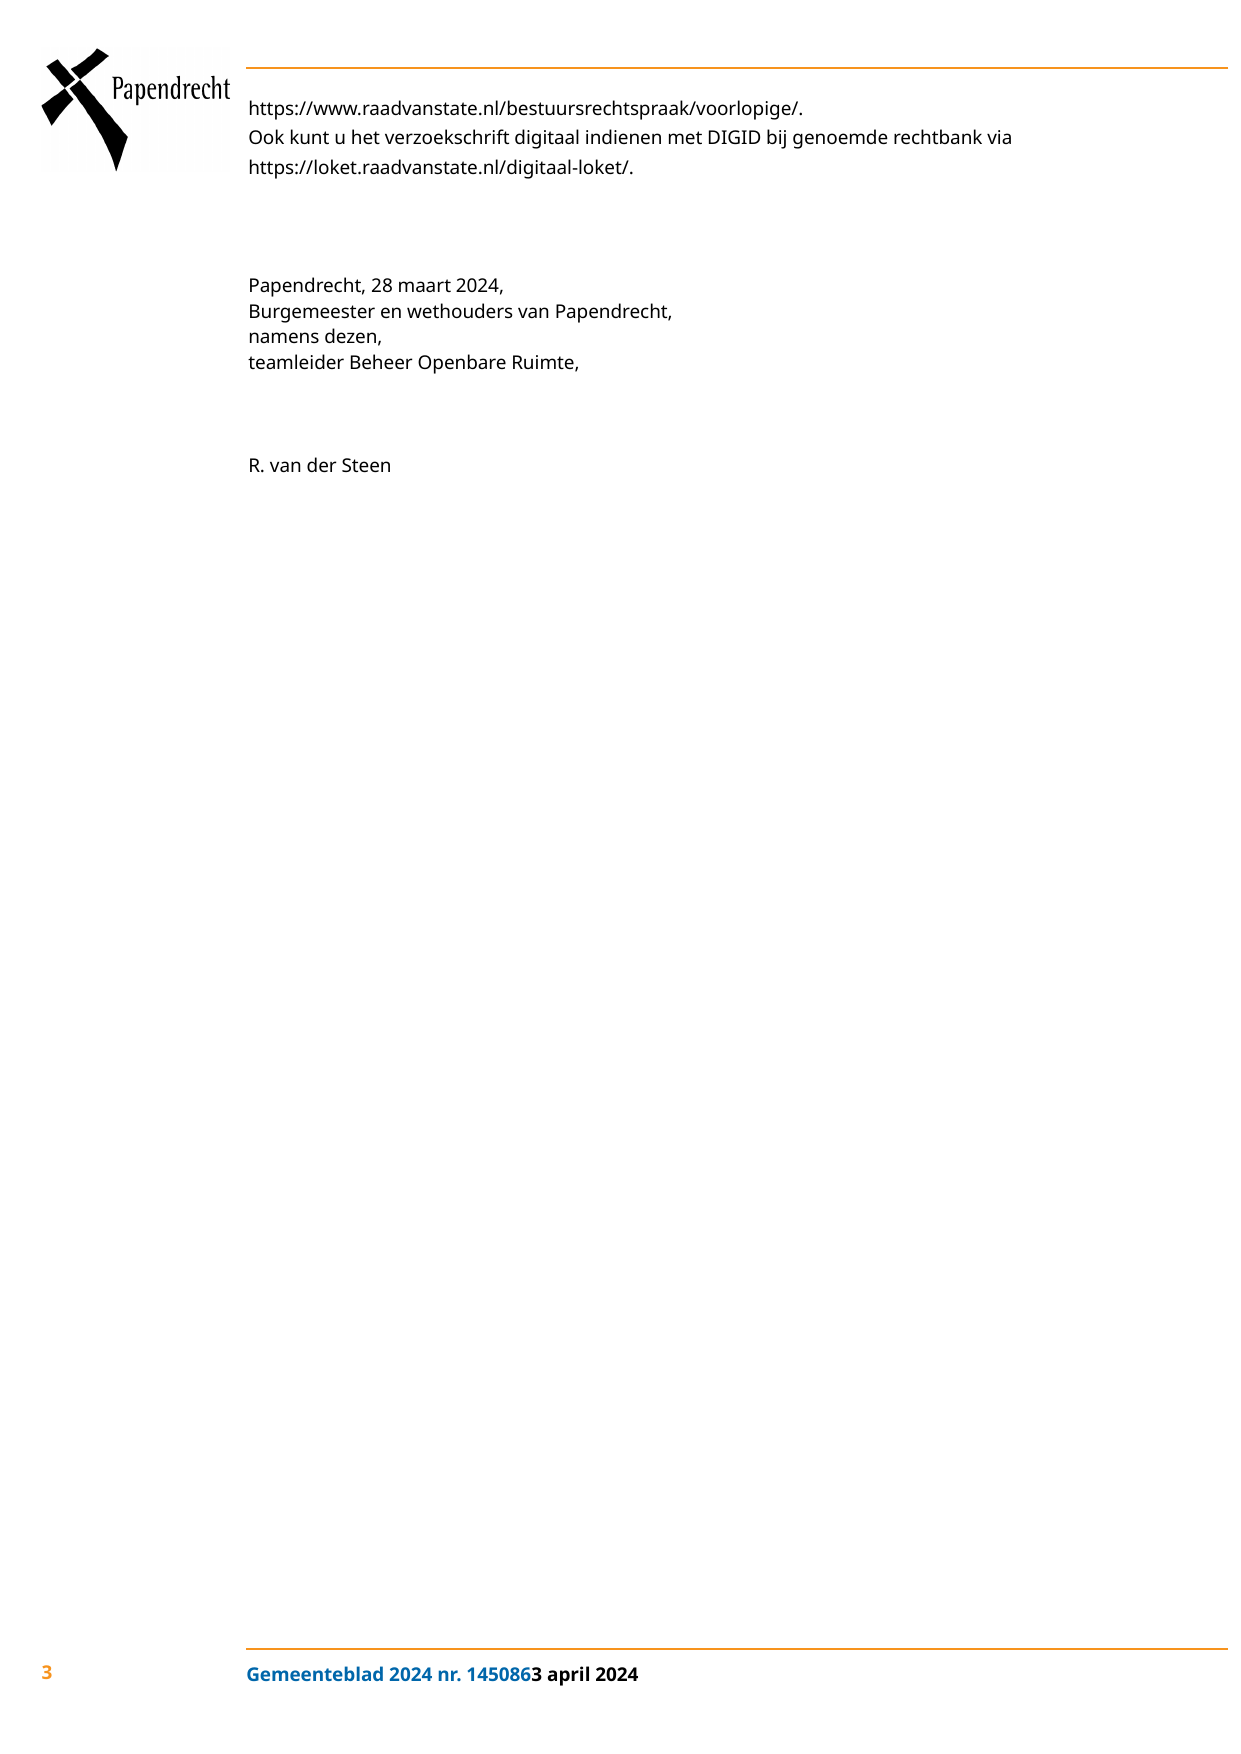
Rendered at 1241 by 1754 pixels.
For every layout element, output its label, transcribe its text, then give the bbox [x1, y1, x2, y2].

text Papendrecht, 28 maart 2024, [248, 272, 1152, 298]
text https://www.raadvanstate.nl/bestuursrechtspraak/voorlopige/. [248, 95, 1152, 121]
text Burgemeester en wethouders van Papendrecht, [248, 298, 1152, 324]
picture [41, 47, 231, 172]
text teamleider Beheer Openbare Ruimte, [248, 349, 1152, 375]
text namens dezen, [248, 324, 1152, 349]
text Ook kunt u het verzoekschrift digitaal indienen met DIGID bij genoemde rechtbank via https://loket.raadvanstate.nl/digitaal-loket/. [248, 124, 1152, 180]
text R. van der Steen [248, 452, 1152, 478]
